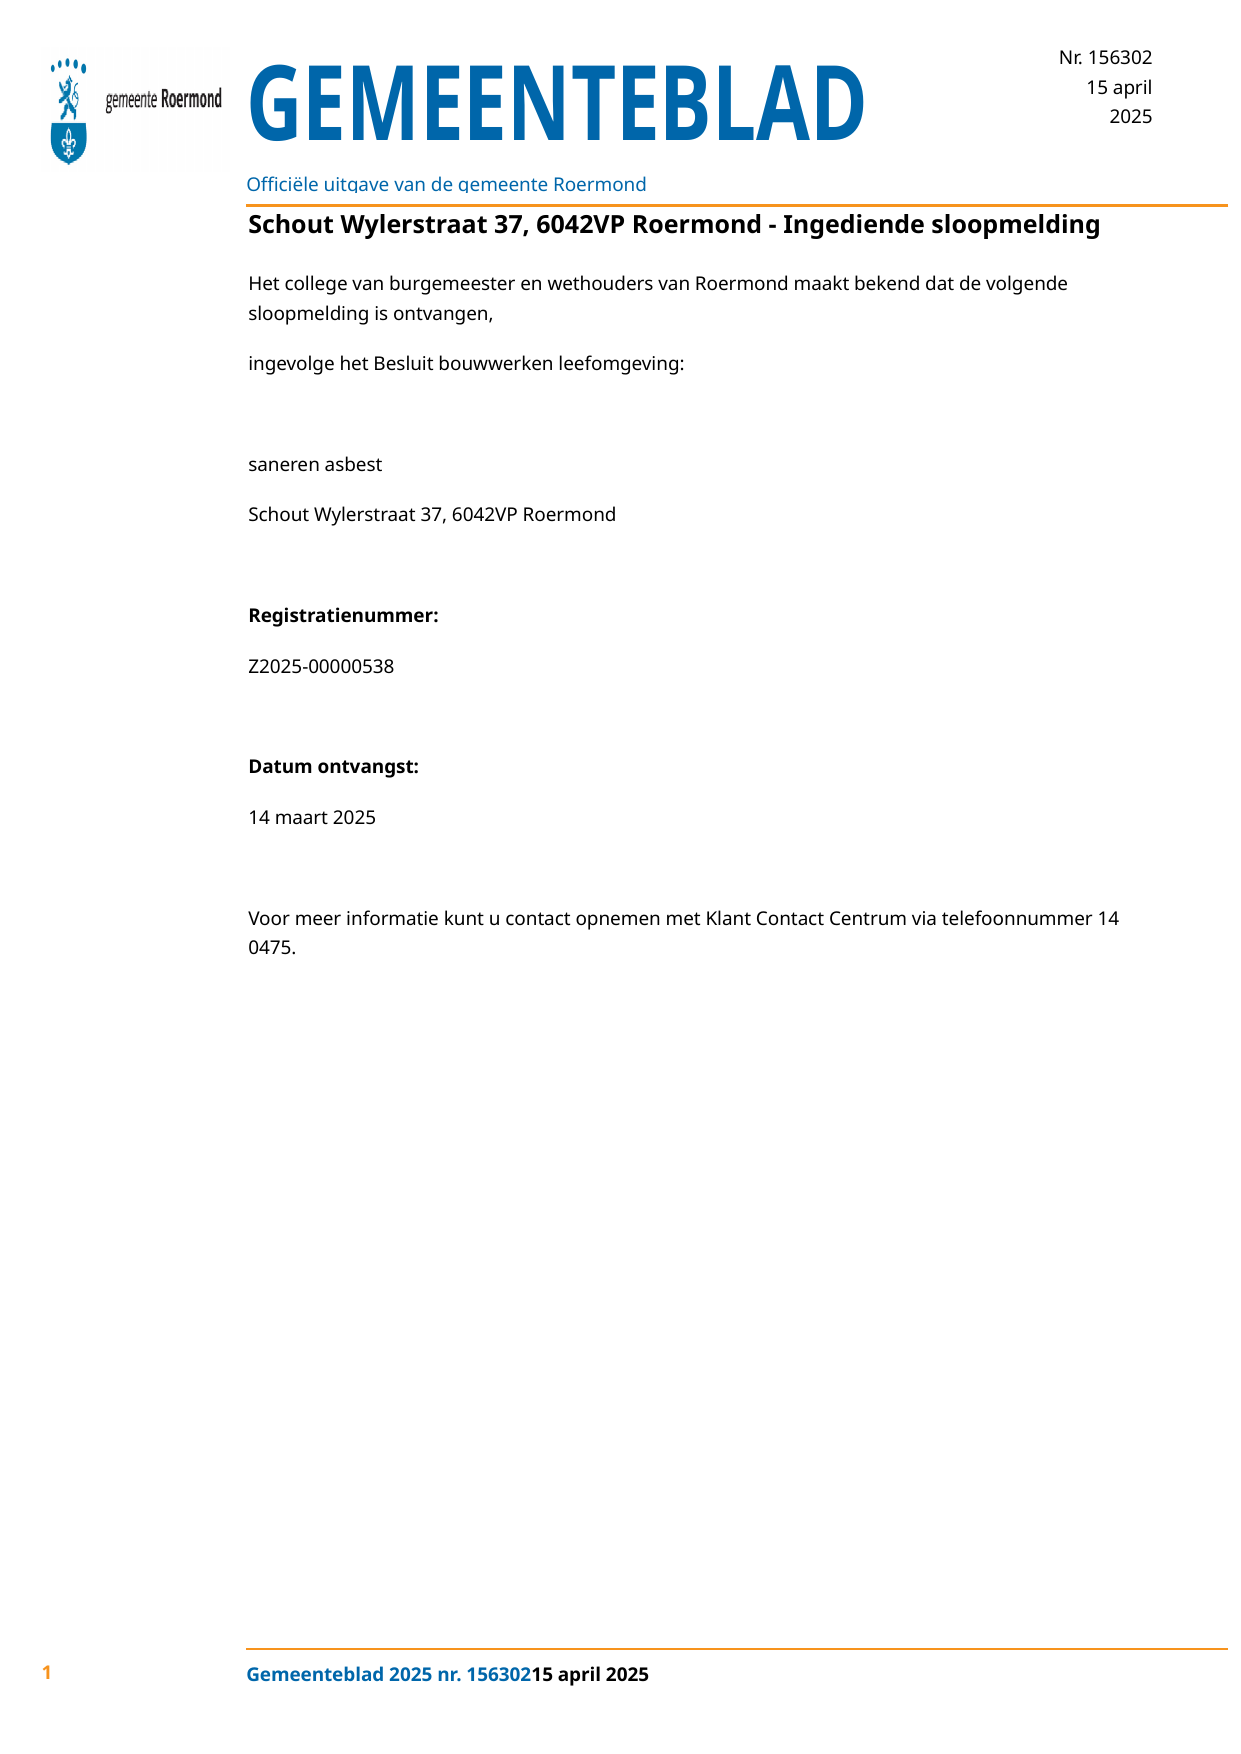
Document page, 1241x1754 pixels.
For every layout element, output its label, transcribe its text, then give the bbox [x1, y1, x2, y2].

text 14 maart 2025 [248, 804, 1152, 830]
text Schout Wylerstraat 37, 6042VP Roermond - Ingediende sloopmelding [248, 207, 1152, 241]
text saneren asbest [248, 451, 1152, 477]
text Het college van burgemeester en wethouders van Roermond maakt bekend dat de volgende sloopmelding is ontvangen, [248, 270, 1152, 326]
text Voor meer informatie kunt u contact opnemen met Klant Contact Centrum via telefoonnummer 14 0475. [248, 905, 1152, 960]
text Datum ontvangst: [248, 754, 1152, 779]
text Schout Wylerstraat 37, 6042VP Roermond [248, 502, 1152, 527]
text ingevolge het Besluit bouwwerken leefomgeving: [248, 350, 1152, 376]
text Registratienummer: [248, 602, 1152, 628]
text Z2025-00000538 [248, 653, 1152, 678]
picture [41, 47, 231, 172]
